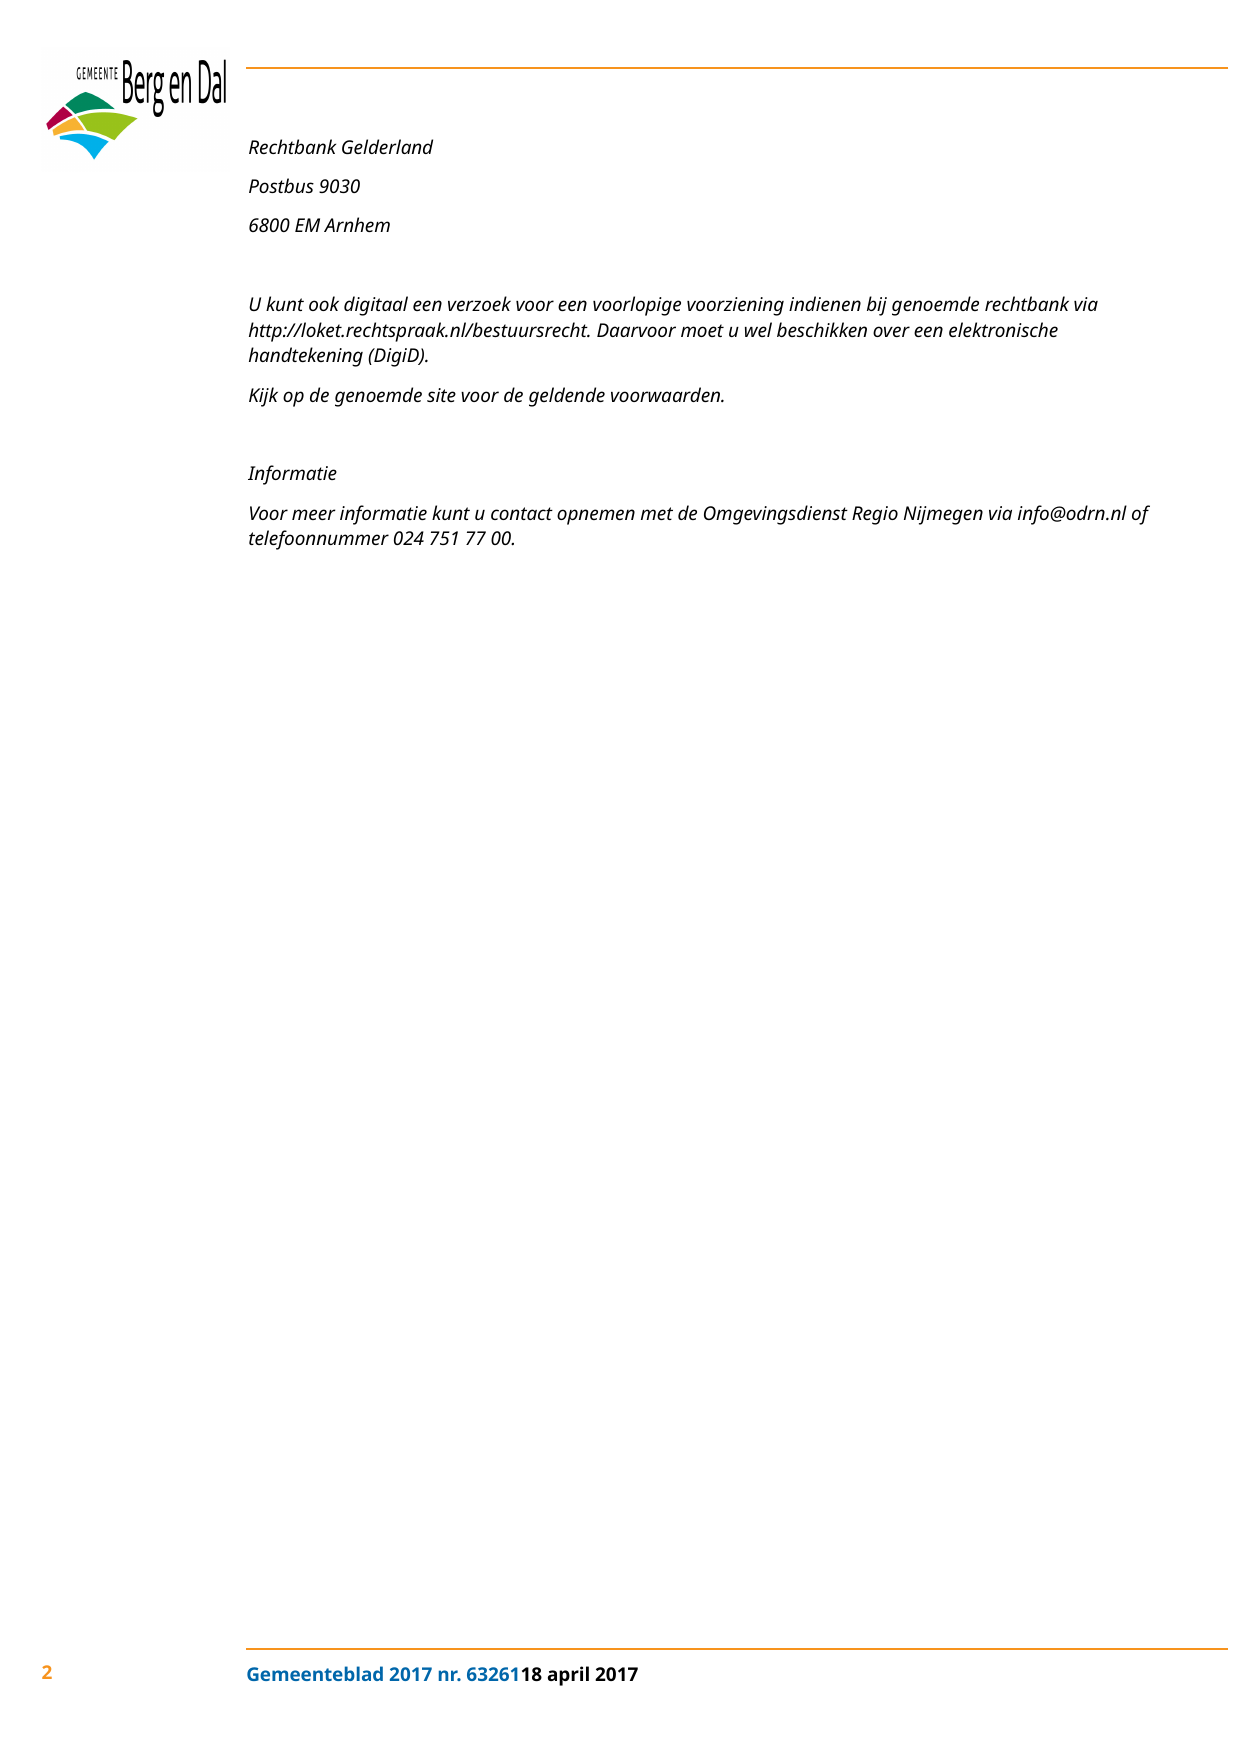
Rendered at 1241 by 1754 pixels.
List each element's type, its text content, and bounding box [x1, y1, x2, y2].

text Voor meer informatie kunt u contact opnemen met de Omgevingsdienst Regio Nijmegen via info@odrn.nl of telefoonnummer 024 751 77 00. [248, 500, 1152, 551]
text U kunt ook digitaal een verzoek voor een voorlopige voorziening indienen bij genoemde rechtbank via http://loket.rechtspraak.nl/bestuursrecht. Daarvoor moet u wel beschikken over een elektronische handtekening (DigiD). [248, 291, 1152, 368]
text 6800 EM Arnhem [248, 213, 1152, 238]
text Kijk op de genoemde site voor de geldende voorwaarden. [248, 382, 1152, 408]
text Rechtbank Gelderland [248, 134, 1152, 160]
text Postbus 9030 [248, 173, 1152, 199]
picture [41, 47, 231, 172]
text Informatie [248, 460, 1152, 486]
